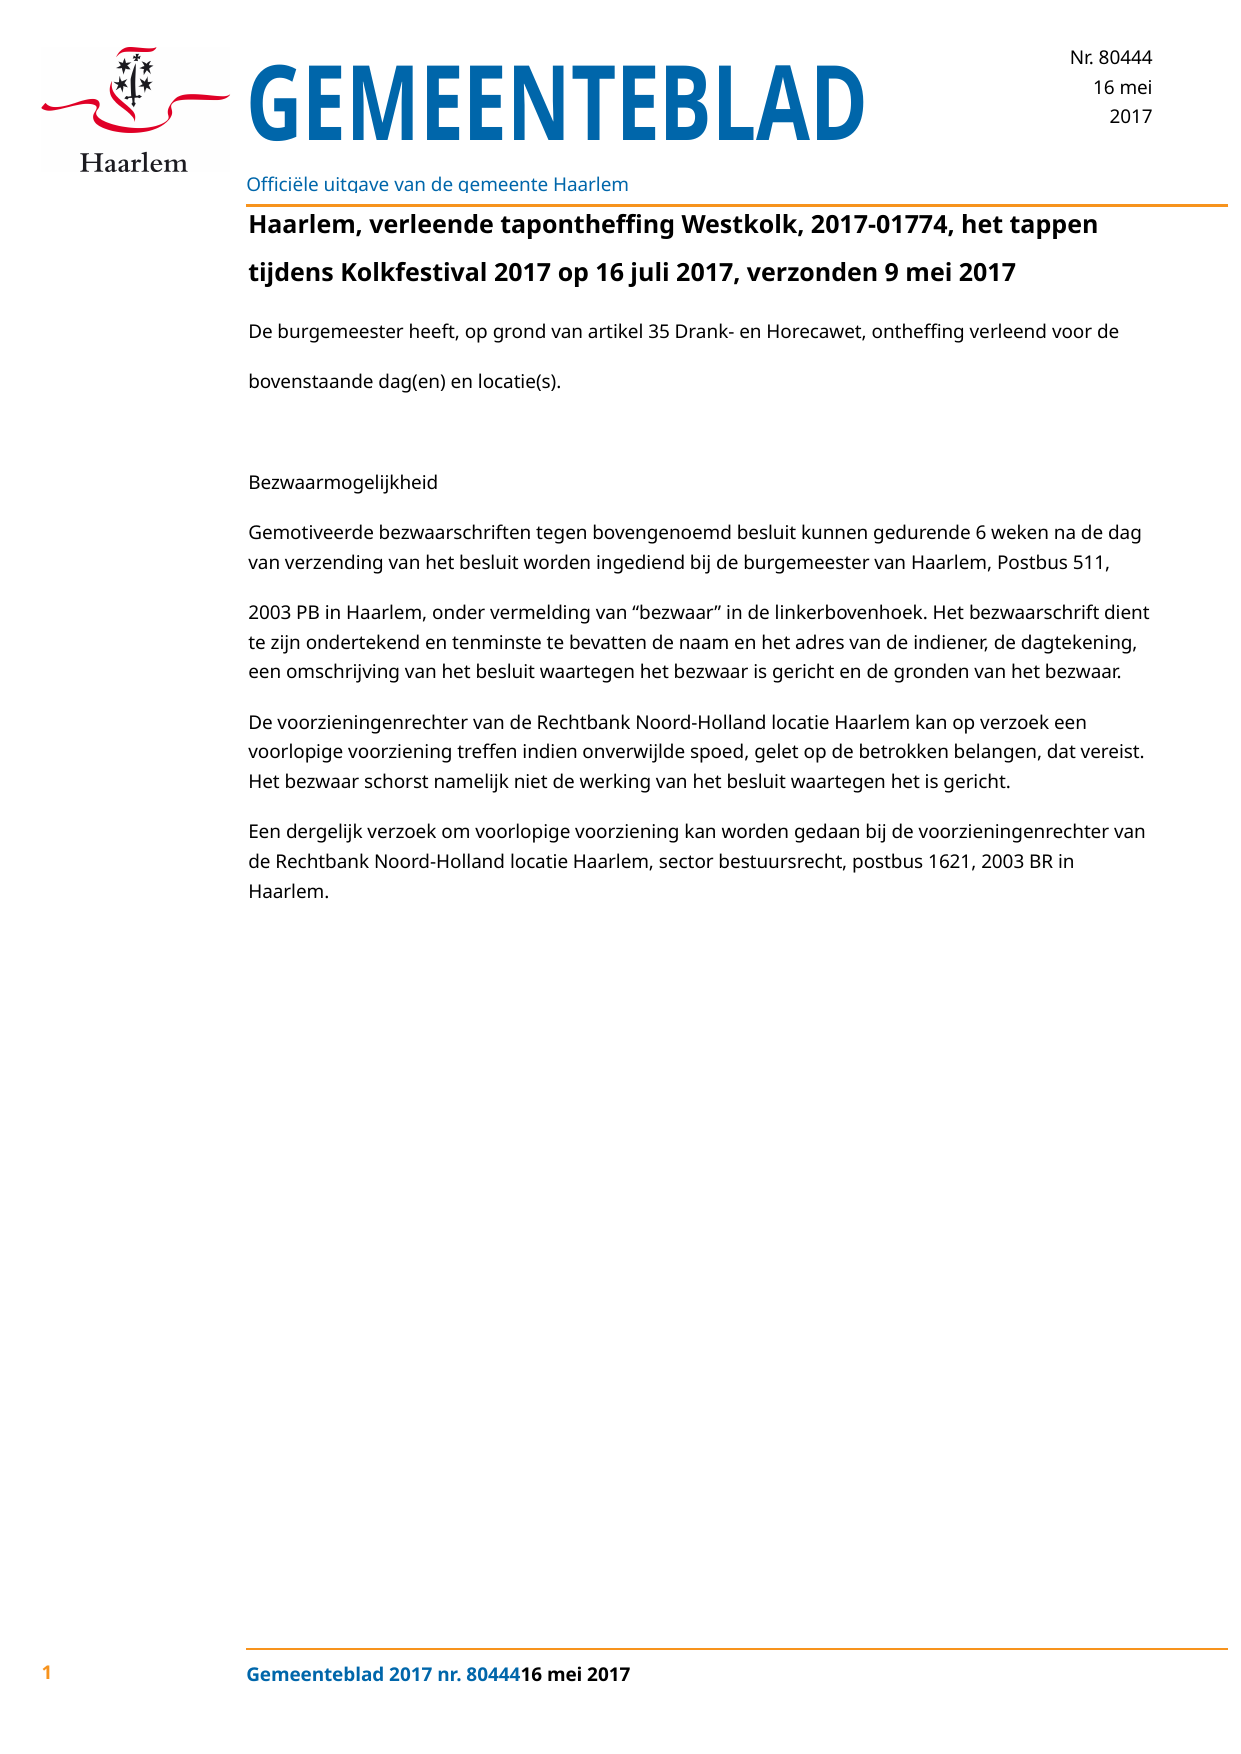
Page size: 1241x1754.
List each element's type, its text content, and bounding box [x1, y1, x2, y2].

picture [41, 47, 231, 172]
text Gemotiveerde bezwaarschriften tegen bovengenoemd besluit kunnen gedurende 6 weken na de dag van verzending van het besluit worden ingediend bij de burgemeester van Haarlem, Postbus 511, [248, 519, 1152, 575]
text bovenstaande dag(en) en locatie(s). [248, 368, 1152, 394]
text De burgemeester heeft, op grond van artikel 35 Drank- en Horecawet, ontheffing verleend voor de [248, 318, 1152, 344]
text De voorzieningenrechter van de Rechtbank Noord-Holland locatie Haarlem kan op verzoek een voorlopige voorziening treffen indien onverwijlde spoed, gelet op de betrokken belangen, dat vereist. Het bezwaar schorst namelijk niet de werking van het besluit waartegen het is gericht. [248, 709, 1152, 794]
text 2003 PB in Haarlem, onder vermelding van “bezwaar” in de linkerbovenhoek. Het bezwaarschrift dient te zijn ondertekend en tenminste te bevatten de naam en het adres van de indiener, de dagtekening, een omschrijving van het besluit waartegen het bezwaar is gericht en de gronden van het bezwaar. [248, 599, 1152, 684]
text Haarlem, verleende tapontheffing Westkolk, 2017-01774, het tappen tijdens Kolkfestival 2017 op 16 juli 2017, verzonden 9 mei 2017 [248, 207, 1152, 288]
text Een dergelijk verzoek om voorlopige voorziening kan worden gedaan bij de voorzieningenrechter van de Rechtbank Noord-Holland locatie Haarlem, sector bestuursrecht, postbus 1621, 2003 BR in Haarlem. [248, 819, 1152, 904]
text Bezwaarmogelijkheid [248, 469, 1152, 495]
